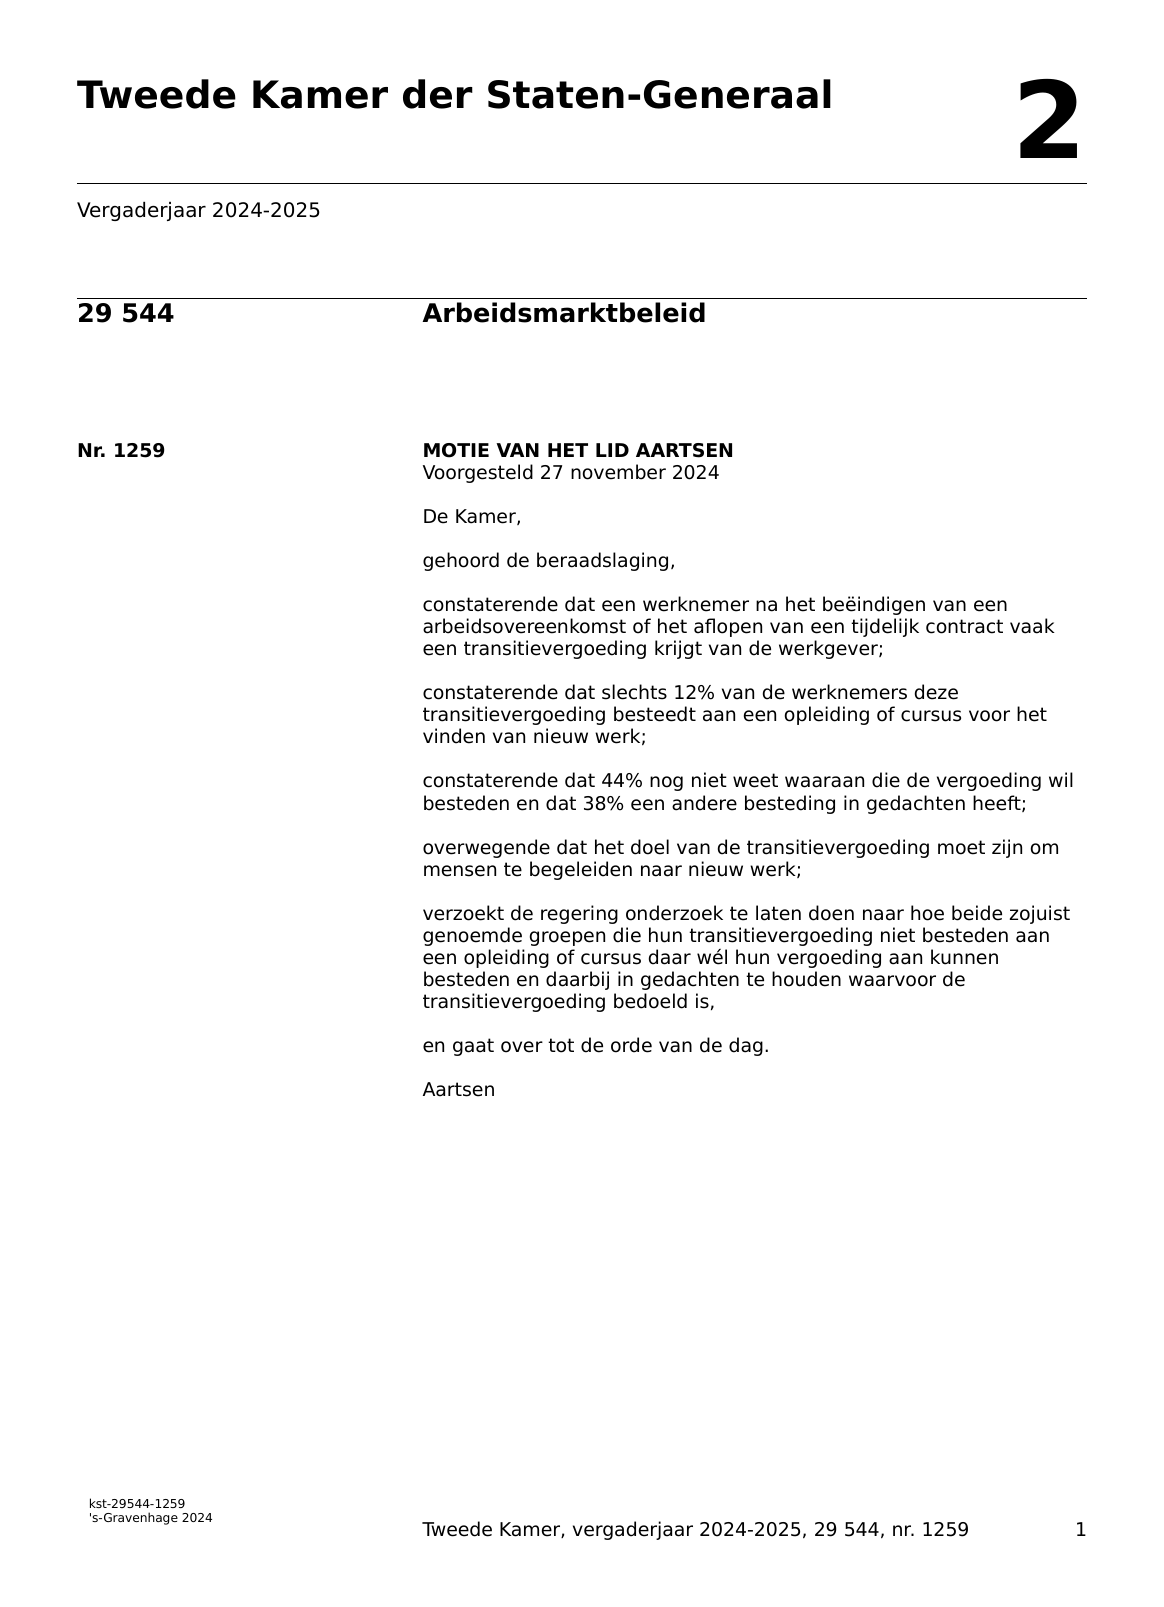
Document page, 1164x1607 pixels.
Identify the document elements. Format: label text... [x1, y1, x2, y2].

text Voorgesteld 27 november 2024 [422, 462, 1087, 484]
table_cell Vergaderjaar 2024-2025 [77, 184, 1087, 298]
text constaterende dat 44% nog niet weet waaraan die de vergoeding wil besteden en dat 38% een andere besteding in gedachten heeft; [422, 770, 1087, 814]
text en gaat over tot de orde van de dag. [422, 1035, 1087, 1057]
text gehoord de beraadslaging, [422, 550, 1087, 572]
text overwegende dat het doel van de transitievergoeding moet zijn om mensen te begeleiden naar nieuw werk; [422, 837, 1087, 881]
subtitle Nr. 1259 MOTIE VAN HET LID AARTSEN [77, 440, 1087, 462]
table_header Tweede Kamer der Staten-Generaal [77, 59, 886, 183]
text kst-29544-1259 [88, 1497, 323, 1511]
subtitle 29 544 Arbeidsmarktbeleid [77, 299, 1087, 329]
text De Kamer, [422, 506, 1087, 528]
table_header 2 [886, 59, 1087, 183]
text Aartsen [422, 1079, 1087, 1101]
text verzoekt de regering onderzoek te laten doen naar hoe beide zojuist genoemde groepen die hun transitievergoeding niet besteden aan een opleiding of cursus daar wél hun vergoeding aan kunnen besteden en daarbij in gedachten te houden waarvoor de transitievergoeding bedoeld is, [422, 903, 1087, 1013]
text constaterende dat een werknemer na het beëindigen van een arbeidsovereenkomst of het aflopen van een tijdelijk contract vaak een transitievergoeding krijgt van de werkgever; [422, 594, 1087, 660]
text constaterende dat slechts 12% van de werknemers deze transitievergoeding besteedt aan een opleiding of cursus voor het vinden van nieuw werk; [422, 682, 1087, 748]
text 's-Gravenhage 2024 [88, 1511, 323, 1525]
